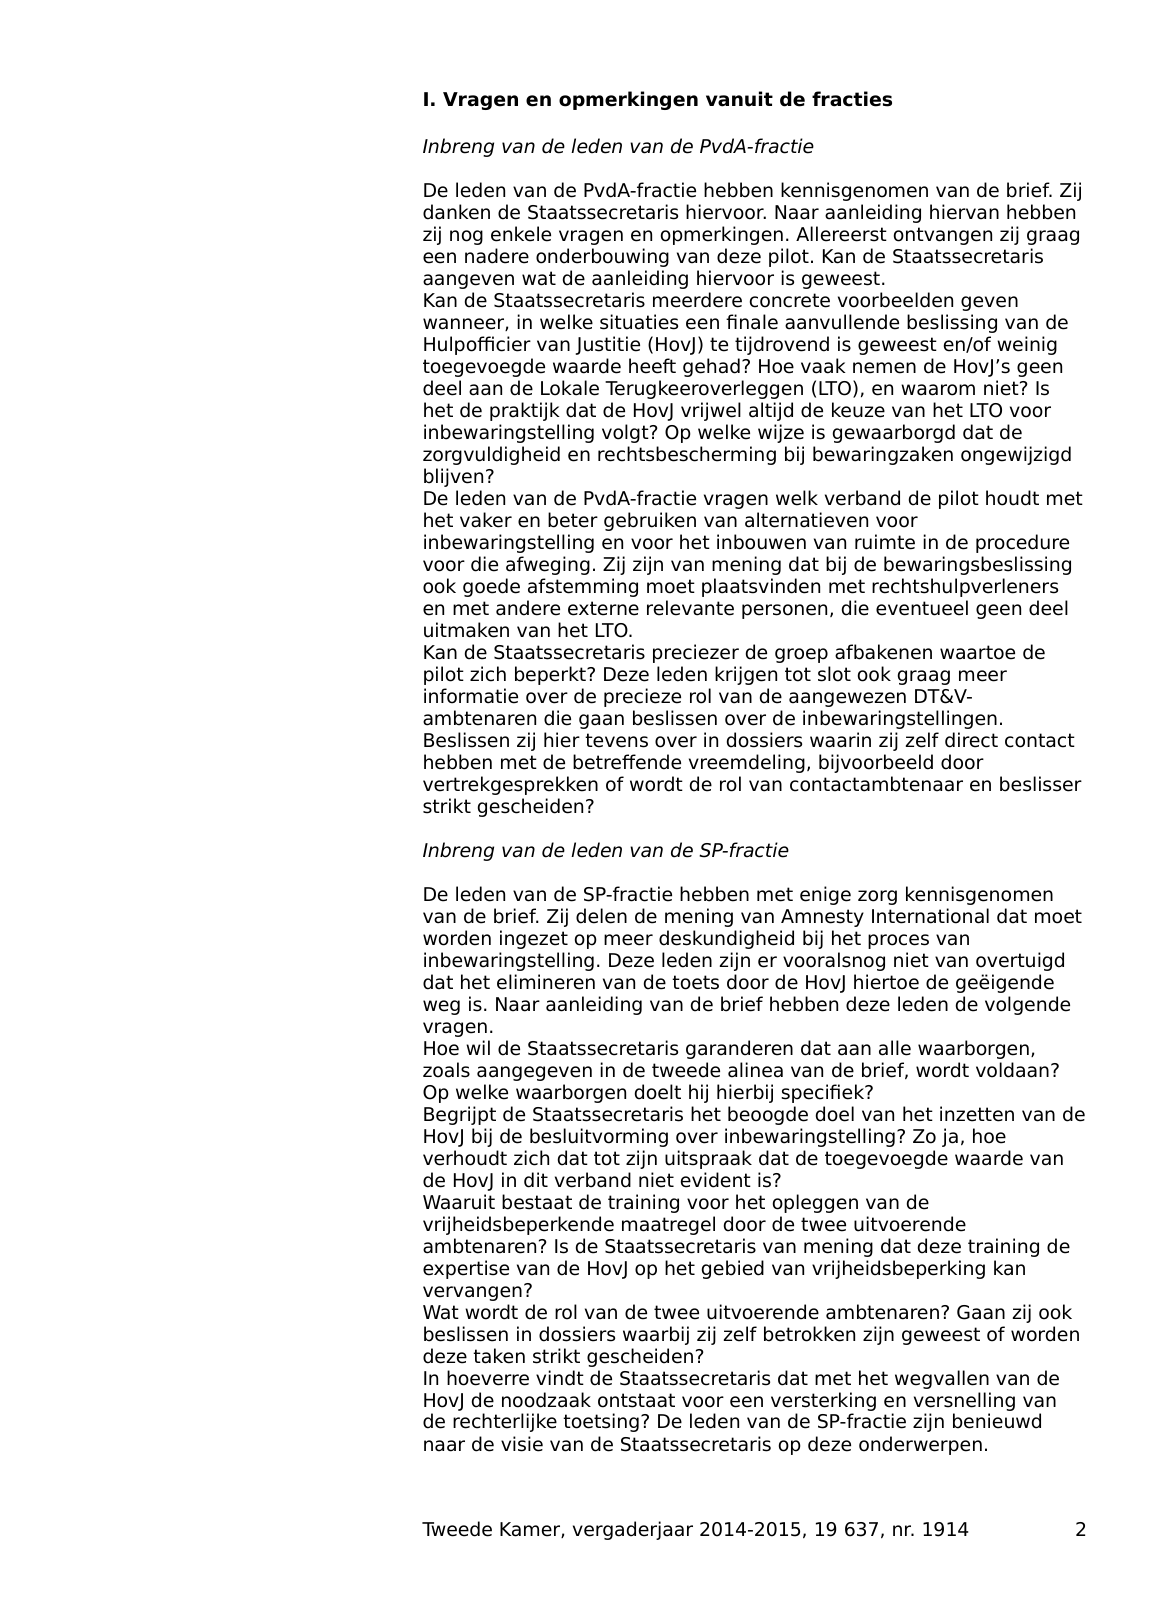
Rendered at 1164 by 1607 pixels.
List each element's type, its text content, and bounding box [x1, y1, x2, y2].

subtitle Inbreng van de leden van de SP-fractie [422, 840, 1087, 862]
text Kan de Staatssecretaris meerdere concrete voorbeelden geven wanneer, in welke situaties een finale aanvullende beslissing van de Hulpofficier van Justitie (HovJ) te tijdrovend is geweest en/of weinig toegevoegde waarde heeft gehad? Hoe vaak nemen de HovJ’s geen deel aan de Lokale Terugkeeroverleggen (LTO), en waarom niet? Is het de praktijk dat de HovJ vrijwel altijd de keuze van het LTO voor inbewaringstelling volgt? Op welke wijze is gewaarborgd dat de zorgvuldigheid en rechtsbescherming bij bewaringzaken ongewijzigd blijven? [422, 290, 1087, 488]
text Hoe wil de Staatssecretaris garanderen dat aan alle waarborgen, zoals aangegeven in de tweede alinea van de brief, wordt voldaan? Op welke waarborgen doelt hij hierbij specifiek? [422, 1038, 1087, 1104]
text De leden van de PvdA-fractie hebben kennisgenomen van de brief. Zij danken de Staatssecretaris hiervoor. Naar aanleiding hiervan hebben zij nog enkele vragen en opmerkingen. Allereerst ontvangen zij graag een nadere onderbouwing van deze pilot. Kan de Staatssecretaris aangeven wat de aanleiding hiervoor is geweest. [422, 180, 1087, 290]
text Wat wordt de rol van de twee uitvoerende ambtenaren? Gaan zij ook beslissen in dossiers waarbij zij zelf betrokken zijn geweest of worden deze taken strikt gescheiden? [422, 1302, 1087, 1367]
subtitle I. Vragen en opmerkingen vanuit de fracties [422, 89, 1087, 111]
subtitle Inbreng van de leden van de PvdA-fractie [422, 136, 1087, 158]
text Begrijpt de Staatssecretaris het beoogde doel van het inzetten van de HovJ bij de besluitvorming over inbewaringstelling? Zo ja, hoe verhoudt zich dat tot zijn uitspraak dat de toegevoegde waarde van de HovJ in dit verband niet evident is? [422, 1104, 1087, 1192]
text De leden van de PvdA-fractie vragen welk verband de pilot houdt met het vaker en beter gebruiken van alternatieven voor inbewaringstelling en voor het inbouwen van ruimte in de procedure voor die afweging. Zij zijn van mening dat bij de bewaringsbeslissing ook goede afstemming moet plaatsvinden met rechtshulpverleners en met andere externe relevante personen, die eventueel geen deel uitmaken van het LTO. [422, 488, 1087, 642]
text In hoeverre vindt de Staatssecretaris dat met het wegvallen van de HovJ de noodzaak ontstaat voor een versterking en versnelling van de rechterlijke toetsing? De leden van de SP-fractie zijn benieuwd naar de visie van de Staatssecretaris op deze onderwerpen. [422, 1367, 1087, 1455]
text De leden van de SP-fractie hebben met enige zorg kennisgenomen van de brief. Zij delen de mening van Amnesty International dat moet worden ingezet op meer deskundigheid bij het proces van inbewaringstelling. Deze leden zijn er vooralsnog niet van overtuigd dat het elimineren van de toets door de HovJ hiertoe de geëigende weg is. Naar aanleiding van de brief hebben deze leden de volgende vragen. [422, 884, 1087, 1038]
text Waaruit bestaat de training voor het opleggen van de vrijheidsbeperkende maatregel door de twee uitvoerende ambtenaren? Is de Staatssecretaris van mening dat deze training de expertise van de HovJ op het gebied van vrijheidsbeperking kan vervangen? [422, 1192, 1087, 1302]
text Kan de Staatssecretaris preciezer de groep afbakenen waartoe de pilot zich beperkt? Deze leden krijgen tot slot ook graag meer informatie over de precieze rol van de aangewezen DT&V-ambtenaren die gaan beslissen over de inbewaringstellingen. Beslissen zij hier tevens over in dossiers waarin zij zelf direct contact hebben met de betreffende vreemdeling, bijvoorbeeld door vertrekgesprekken of wordt de rol van contactambtenaar en beslisser strikt gescheiden? [422, 642, 1087, 818]
